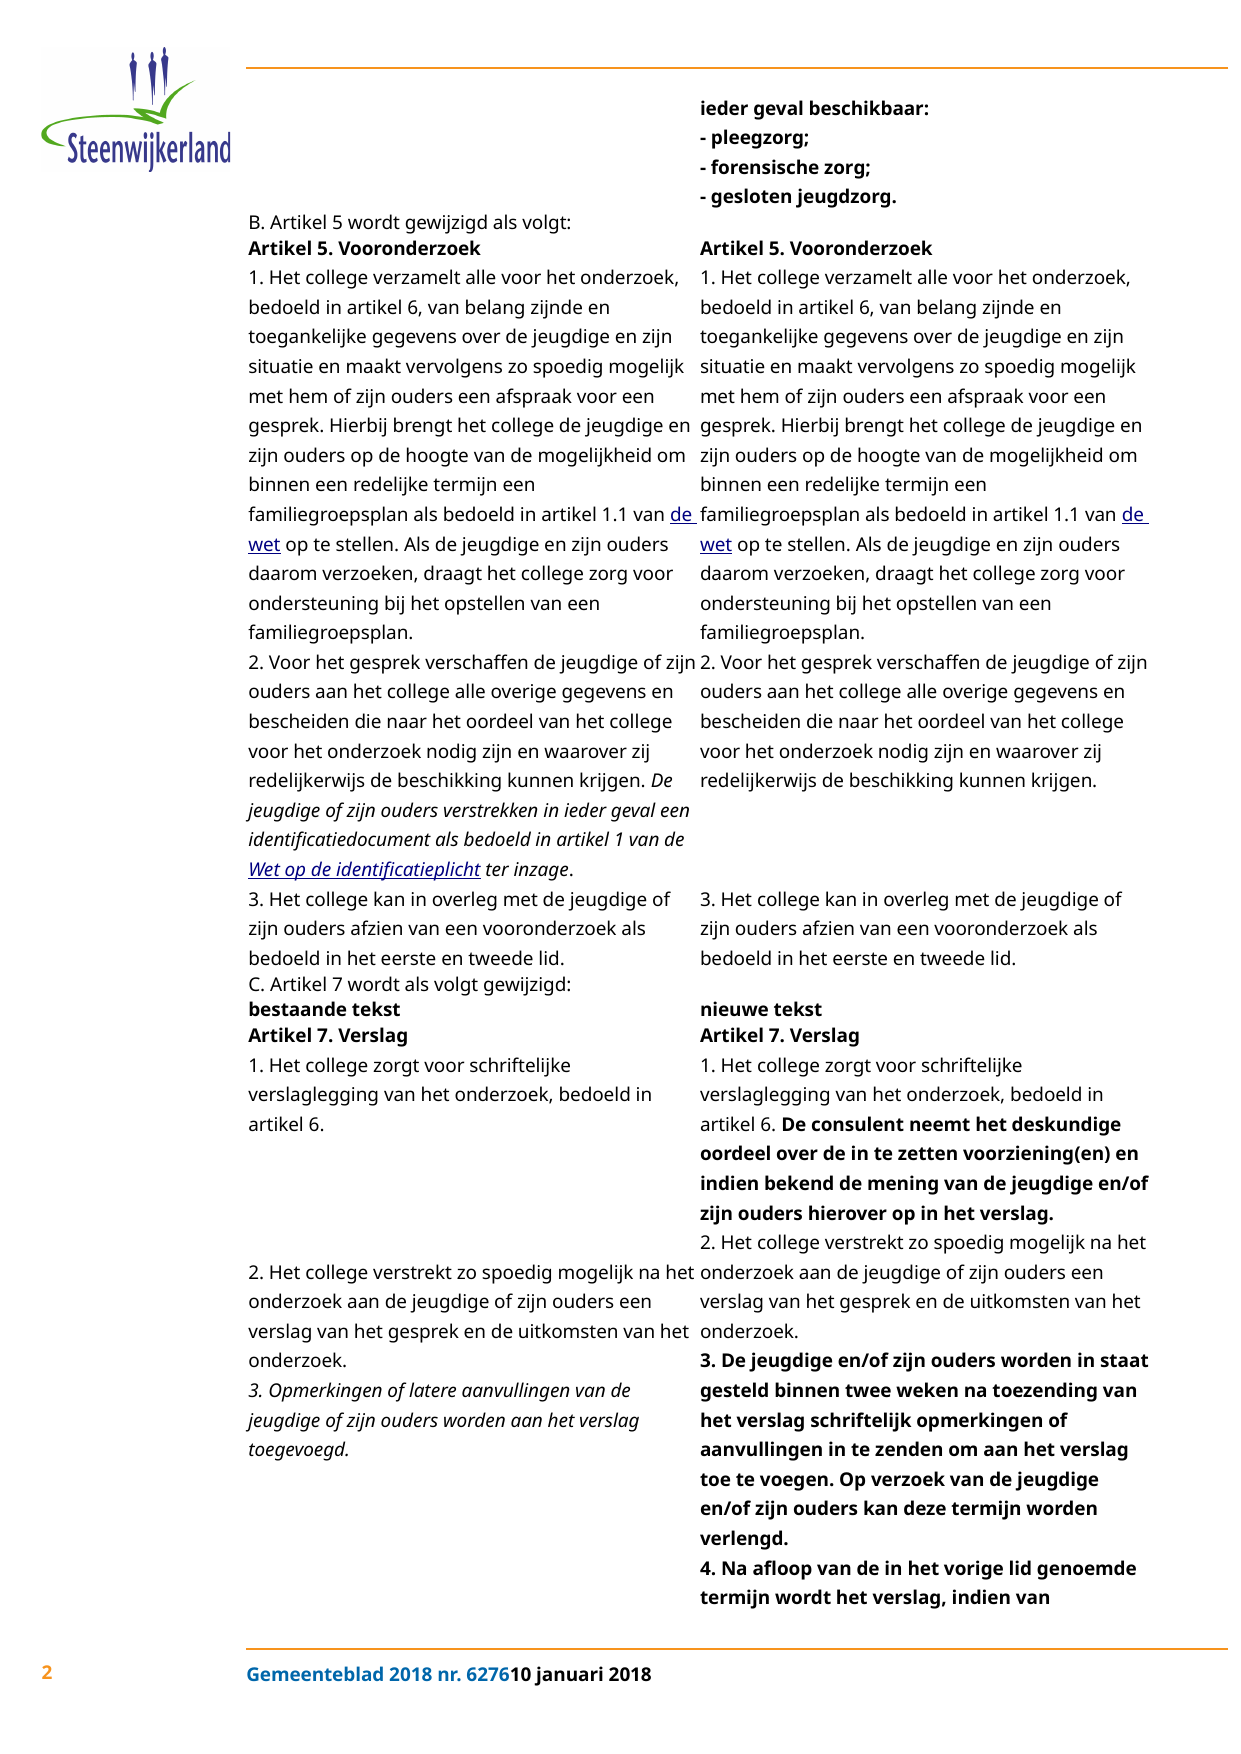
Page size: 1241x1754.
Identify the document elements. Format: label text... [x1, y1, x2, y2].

table_cell Artikel 7. Verslag 1. Het college zorgt voor schriftelijke verslaglegging van het onderzoek, bedoeld in artikel 6. 2. Het college verstrekt zo spoedig mogelijk na het onderzoek aan de jeugdige of zijn ouders een verslag van het gesprek en de uitkomsten van het onderzoek. 3. Opmerkingen of latere aanvullingen van de jeugdige of zijn ouders worden aan het verslag toegevoegd. [248, 1022, 700, 1610]
table_cell ieder geval beschikbaar: - pleegzorg; - forensische zorg; - gesloten jeugdzorg. [700, 95, 1152, 209]
table_cell [248, 95, 700, 209]
picture [41, 47, 231, 172]
table_cell nieuwe tekst [700, 996, 1152, 1022]
table_cell bestaande tekst [248, 996, 700, 1022]
table_cell Artikel 5. Vooronderzoek 1. Het college verzamelt alle voor het onderzoek, bedoeld in artikel 6, van belang zijnde en toegankelijke gegevens over de jeugdige en zijn situatie en maakt vervolgens zo spoedig mogelijk met hem of zijn ouders een afspraak voor een gesprek. Hierbij brengt het college de jeugdige en zijn ouders op de hoogte van de mogelijkheid om binnen een redelijke termijn een familiegroepsplan als bedoeld in artikel 1.1 van de wet op te stellen. Als de jeugdige en zijn ouders daarom verzoeken, draagt het college zorg voor ondersteuning bij het opstellen van een familiegroepsplan. 2. Voor het gesprek verschaffen de jeugdige of zijn ouders aan het college alle overige gegevens en bescheiden die naar het oordeel van het college voor het onderzoek nodig zijn en waarover zij redelijkerwijs de beschikking kunnen krijgen. 3. Het college kan in overleg met de jeugdige of zijn ouders afzien van een vooronderzoek als bedoeld in het eerste en tweede lid. [700, 235, 1152, 971]
table_cell C. Artikel 7 wordt als volgt gewijzigd: [248, 971, 1152, 996]
table_cell Artikel 7. Verslag 1. Het college zorgt voor schriftelijke verslaglegging van het onderzoek, bedoeld in artikel 6. De consulent neemt het deskundige oordeel over de in te zetten voorziening(en) en indien bekend de mening van de jeugdige en/of zijn ouders hierover op in het verslag. 2. Het college verstrekt zo spoedig mogelijk na het onderzoek aan de jeugdige of zijn ouders een verslag van het gesprek en de uitkomsten van het onderzoek. 3. De jeugdige en/of zijn ouders worden in staat gesteld binnen twee weken na toezending van het verslag schriftelijk opmerkingen of aanvullingen in te zenden om aan het verslag toe te voegen. Op verzoek van de jeugdige en/of zijn ouders kan deze termijn worden verlengd. 4. Na afloop van de in het vorige lid genoemde termijn wordt het verslag, indien van [700, 1022, 1152, 1610]
table_cell B. Artikel 5 wordt gewijzigd als volgt: [248, 209, 1152, 235]
table_cell Artikel 5. Vooronderzoek 1. Het college verzamelt alle voor het onderzoek, bedoeld in artikel 6, van belang zijnde en toegankelijke gegevens over de jeugdige en zijn situatie en maakt vervolgens zo spoedig mogelijk met hem of zijn ouders een afspraak voor een gesprek. Hierbij brengt het college de jeugdige en zijn ouders op de hoogte van de mogelijkheid om binnen een redelijke termijn een familiegroepsplan als bedoeld in artikel 1.1 van de wet op te stellen. Als de jeugdige en zijn ouders daarom verzoeken, draagt het college zorg voor ondersteuning bij het opstellen van een familiegroepsplan. 2. Voor het gesprek verschaffen de jeugdige of zijn ouders aan het college alle overige gegevens en bescheiden die naar het oordeel van het college voor het onderzoek nodig zijn en waarover zij redelijkerwijs de beschikking kunnen krijgen. De jeugdige of zijn ouders verstrekken in ieder geval een identificatiedocument als bedoeld in artikel 1 van de Wet op de identificatieplicht ter inzage. 3. Het college kan in overleg met de jeugdige of zijn ouders afzien van een vooronderzoek als bedoeld in het eerste en tweede lid. [248, 235, 700, 971]
